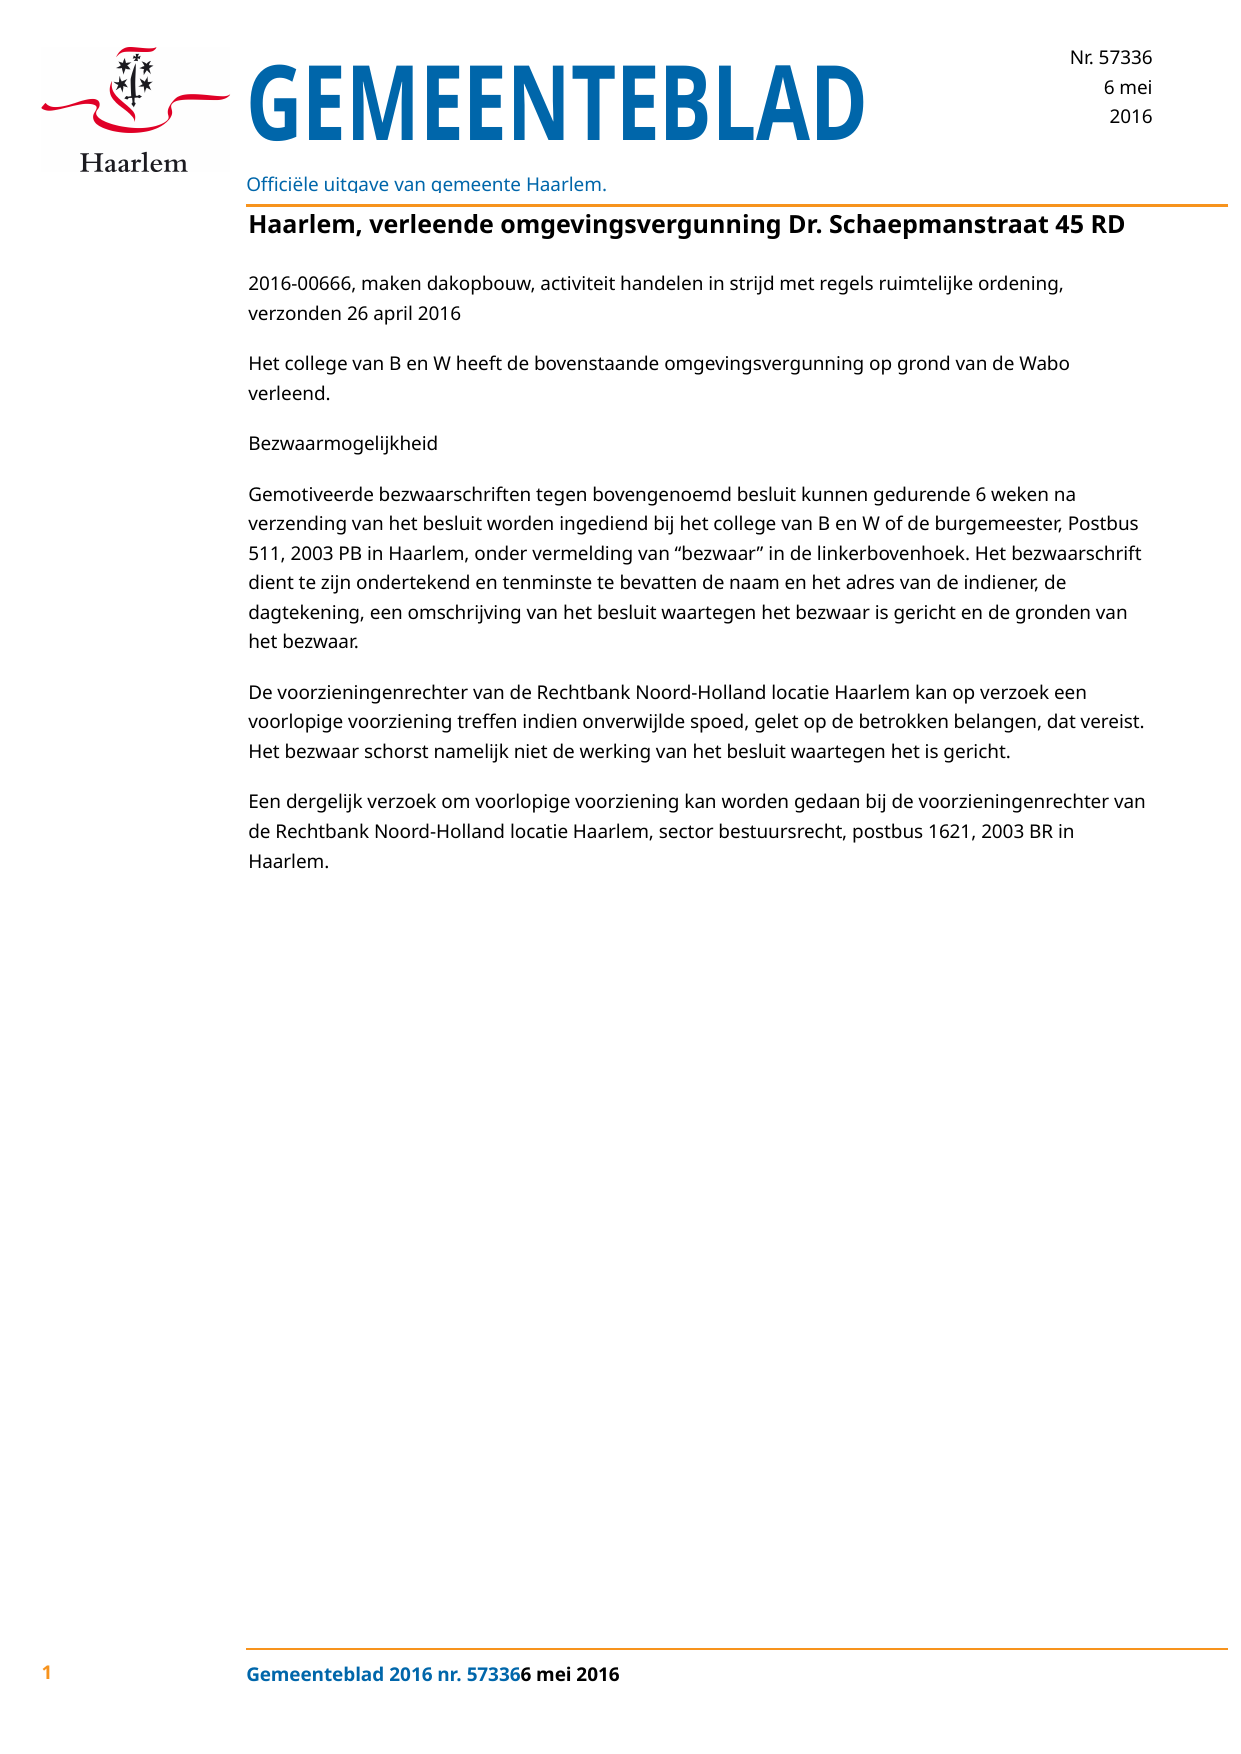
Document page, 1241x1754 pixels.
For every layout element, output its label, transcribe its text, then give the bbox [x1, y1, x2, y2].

text Het college van B en W heeft de bovenstaande omgevingsvergunning op grond van de Wabo verleend. [248, 350, 1152, 406]
text Gemotiveerde bezwaarschriften tegen bovengenoemd besluit kunnen gedurende 6 weken na verzending van het besluit worden ingediend bij het college van B en W of de burgemeester, Postbus 511, 2003 PB in Haarlem, onder vermelding van “bezwaar” in de linkerbovenhoek. Het bezwaarschrift dient te zijn ondertekend en tenminste te bevatten de naam en het adres van de indiener, de dagtekening, een omschrijving van het besluit waartegen het bezwaar is gericht en de gronden van het bezwaar. [248, 481, 1152, 654]
text Haarlem, verleende omgevingsvergunning Dr. Schaepmanstraat 45 RD [248, 207, 1152, 241]
text 2016-00666, maken dakopbouw, activiteit handelen in strijd met regels ruimtelijke ordening, verzonden 26 april 2016 [248, 270, 1152, 326]
text Bezwaarmogelijkheid [248, 430, 1152, 456]
picture [41, 47, 231, 172]
text Een dergelijk verzoek om voorlopige voorziening kan worden gedaan bij de voorzieningenrechter van de Rechtbank Noord-Holland locatie Haarlem, sector bestuursrecht, postbus 1621, 2003 BR in Haarlem. [248, 789, 1152, 873]
text De voorzieningenrechter van de Rechtbank Noord-Holland locatie Haarlem kan op verzoek een voorlopige voorziening treffen indien onverwijlde spoed, gelet op de betrokken belangen, dat vereist. Het bezwaar schorst namelijk niet de werking van het besluit waartegen het is gericht. [248, 679, 1152, 764]
